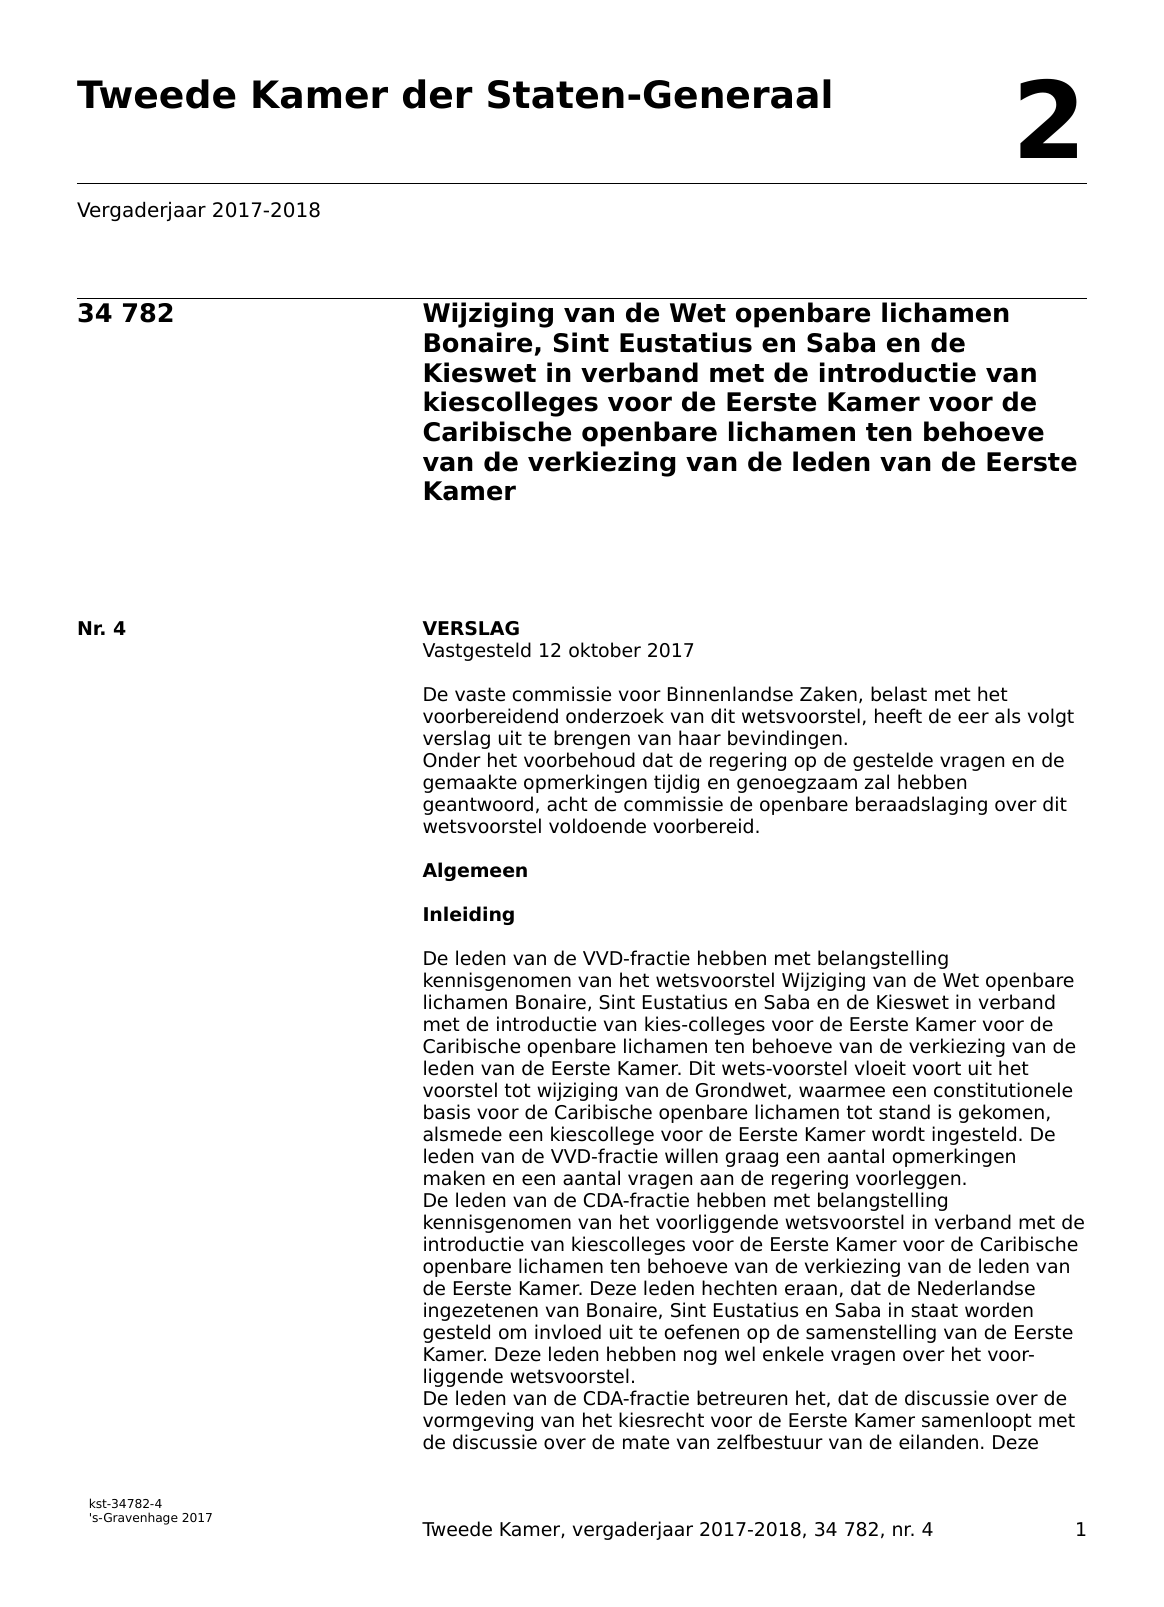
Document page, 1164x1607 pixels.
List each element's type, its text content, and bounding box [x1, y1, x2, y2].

text kst-34782-4 [88, 1497, 323, 1511]
text De vaste commissie voor Binnenlandse Zaken, belast met het voorbereidend onderzoek van dit wetsvoorstel, heeft de eer als volgt verslag uit te brengen van haar bevindingen. [422, 684, 1087, 750]
subtitle Algemeen [422, 860, 1087, 882]
subtitle Inleiding [422, 904, 1087, 926]
subtitle Nr. 4 VERSLAG [77, 618, 1087, 640]
text Onder het voorbehoud dat de regering op de gestelde vragen en de gemaakte opmerkingen tijdig en genoegzaam zal hebben geantwoord, acht de commissie de openbare beraadslaging over dit wetsvoorstel voldoende voorbereid. [422, 750, 1087, 838]
text 's-Gravenhage 2017 [88, 1511, 323, 1525]
text De leden van de CDA-fractie hebben met belangstelling kennisgenomen van het voorliggende wetsvoorstel in verband met de introductie van kiescolleges voor de Eerste Kamer voor de Caribische openbare lichamen ten behoeve van de verkiezing van de leden van de Eerste Kamer. Deze leden hechten eraan, dat de Nederlandse ingezetenen van Bonaire, Sint Eustatius en Saba in staat worden gesteld om invloed uit te oefenen op de samenstelling van de Eerste Kamer. Deze leden hebben nog wel enkele vragen over het voor-liggende wetsvoorstel. [422, 1190, 1087, 1388]
table_header 2 [886, 59, 1087, 183]
text Vastgesteld 12 oktober 2017 [422, 640, 1087, 662]
table_header Tweede Kamer der Staten-Generaal [77, 59, 886, 183]
table_cell Vergaderjaar 2017-2018 [77, 184, 1087, 298]
subtitle 34 782 Wijziging van de Wet openbare lichamen Bonaire, Sint Eustatius en Saba en de Kieswet in verband met de introductie van kiescolleges voor de Eerste Kamer voor de Caribische openbare lichamen ten behoeve van de verkiezing van de leden van de Eerste Kamer [77, 299, 1087, 507]
text De leden van de CDA-fractie betreuren het, dat de discussie over de vormgeving van het kiesrecht voor de Eerste Kamer samenloopt met de discussie over de mate van zelfbestuur van de eilanden. Deze [422, 1388, 1087, 1454]
text De leden van de VVD-fractie hebben met belangstelling kennisgenomen van het wetsvoorstel Wijziging van de Wet openbare lichamen Bonaire, Sint Eustatius en Saba en de Kieswet in verband met de introductie van kies-colleges voor de Eerste Kamer voor de Caribische openbare lichamen ten behoeve van de verkiezing van de leden van de Eerste Kamer. Dit wets-voorstel vloeit voort uit het voorstel tot wijziging van de Grondwet, waarmee een constitutionele basis voor de Caribische openbare lichamen tot stand is gekomen, alsmede een kiescollege voor de Eerste Kamer wordt ingesteld. De leden van de VVD-fractie willen graag een aantal opmerkingen maken en een aantal vragen aan de regering voorleggen. [422, 948, 1087, 1190]
